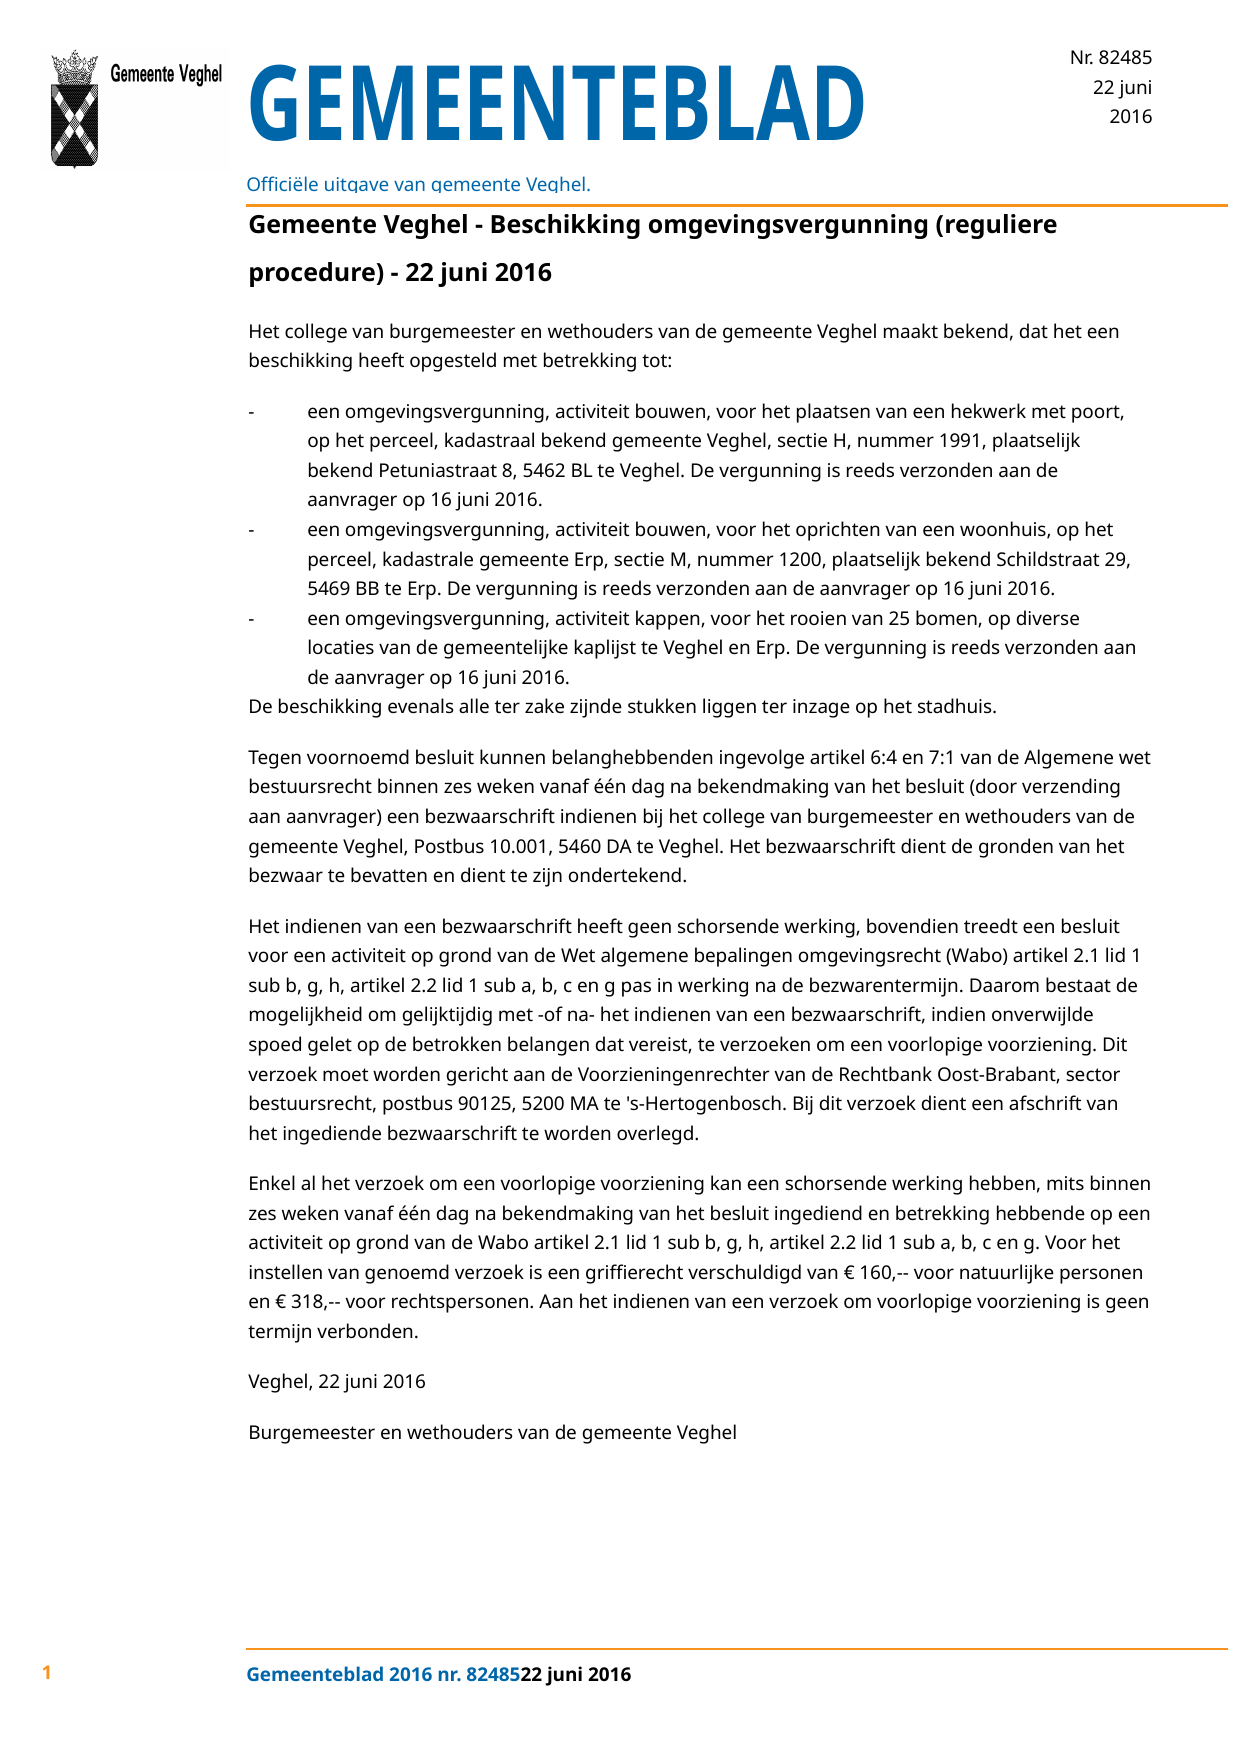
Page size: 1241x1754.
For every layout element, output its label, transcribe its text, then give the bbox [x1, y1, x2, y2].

text De beschikking evenals alle ter zake zijnde stukken liggen ter inzage op het stadhuis. [248, 694, 1152, 719]
list een omgevingsvergunning, activiteit bouwen, voor het plaatsen van een hekwerk met poort, op het perceel, kadastraal bekend gemeente Veghel, sectie H, nummer 1991, plaatselijk bekend Petuniastraat 8, 5462 BL te Veghel. De vergunning is reeds verzonden aan de aanvrager op 16 juni 2016. [248, 398, 1152, 512]
list een omgevingsvergunning, activiteit kappen, voor het rooien van 25 bomen, op diverse locaties van de gemeentelijke kaplijst te Veghel en Erp. De vergunning is reeds verzonden aan de aanvrager op 16 juni 2016. [248, 605, 1152, 690]
text Gemeente Veghel - Beschikking omgevingsvergunning (reguliere procedure) - 22 juni 2016 [248, 207, 1152, 288]
text Enkel al het verzoek om een voorlopige voorziening kan een schorsende werking hebben, mits binnen zes weken vanaf één dag na bekendmaking van het besluit ingediend en betrekking hebbende op een activiteit op grond van de Wabo artikel 2.1 lid 1 sub b, g, h, artikel 2.2 lid 1 sub a, b, c en g. Voor het instellen van genoemd verzoek is een griffierecht verschuldigd van € 160,-- voor natuurlijke personen en € 318,-- voor rechtspersonen. Aan het indienen van een verzoek om voorlopige voorziening is geen termijn verbonden. [248, 1170, 1152, 1344]
text Burgemeester en wethouders van de gemeente Veghel [248, 1419, 1152, 1445]
text Veghel, 22 juni 2016 [248, 1369, 1152, 1394]
text Tegen voornoemd besluit kunnen belanghebbenden ingevolge artikel 6:4 en 7:1 van de Algemene wet bestuursrecht binnen zes weken vanaf één dag na bekendmaking van het besluit (door verzending aan aanvrager) een bezwaarschrift indienen bij het college van burgemeester en wethouders van de gemeente Veghel, Postbus 10.001, 5460 DA te Veghel. Het bezwaarschrift dient de gronden van het bezwaar te bevatten en dient te zijn ondertekend. [248, 744, 1152, 888]
text Het indienen van een bezwaarschrift heeft geen schorsende werking, bovendien treedt een besluit voor een activiteit op grond van de Wet algemene bepalingen omgevingsrecht (Wabo) artikel 2.1 lid 1 sub b, g, h, artikel 2.2 lid 1 sub a, b, c en g pas in werking na de bezwarentermijn. Daarom bestaat de mogelijkheid om gelijktijdig met -of na- het indienen van een bezwaarschrift, indien onverwijlde spoed gelet op de betrokken belangen dat vereist, te verzoeken om een voorlopige voorziening. Dit verzoek moet worden gericht aan de Voorzieningenrechter van de Rechtbank Oost-Brabant, sector bestuursrecht, postbus 90125, 5200 MA te 's-Hertogenbosch. Bij dit verzoek dient een afschrift van het ingediende bezwaarschrift te worden overlegd. [248, 913, 1152, 1146]
list een omgevingsvergunning, activiteit bouwen, voor het oprichten van een woonhuis, op het perceel, kadastrale gemeente Erp, sectie M, nummer 1200, plaatselijk bekend Schildstraat 29, 5469 BB te Erp. De vergunning is reeds verzonden aan de aanvrager op 16 juni 2016. [248, 516, 1152, 601]
text Het college van burgemeester en wethouders van de gemeente Veghel maakt bekend, dat het een beschikking heeft opgesteld met betrekking tot: [248, 318, 1152, 373]
picture [41, 47, 231, 172]
